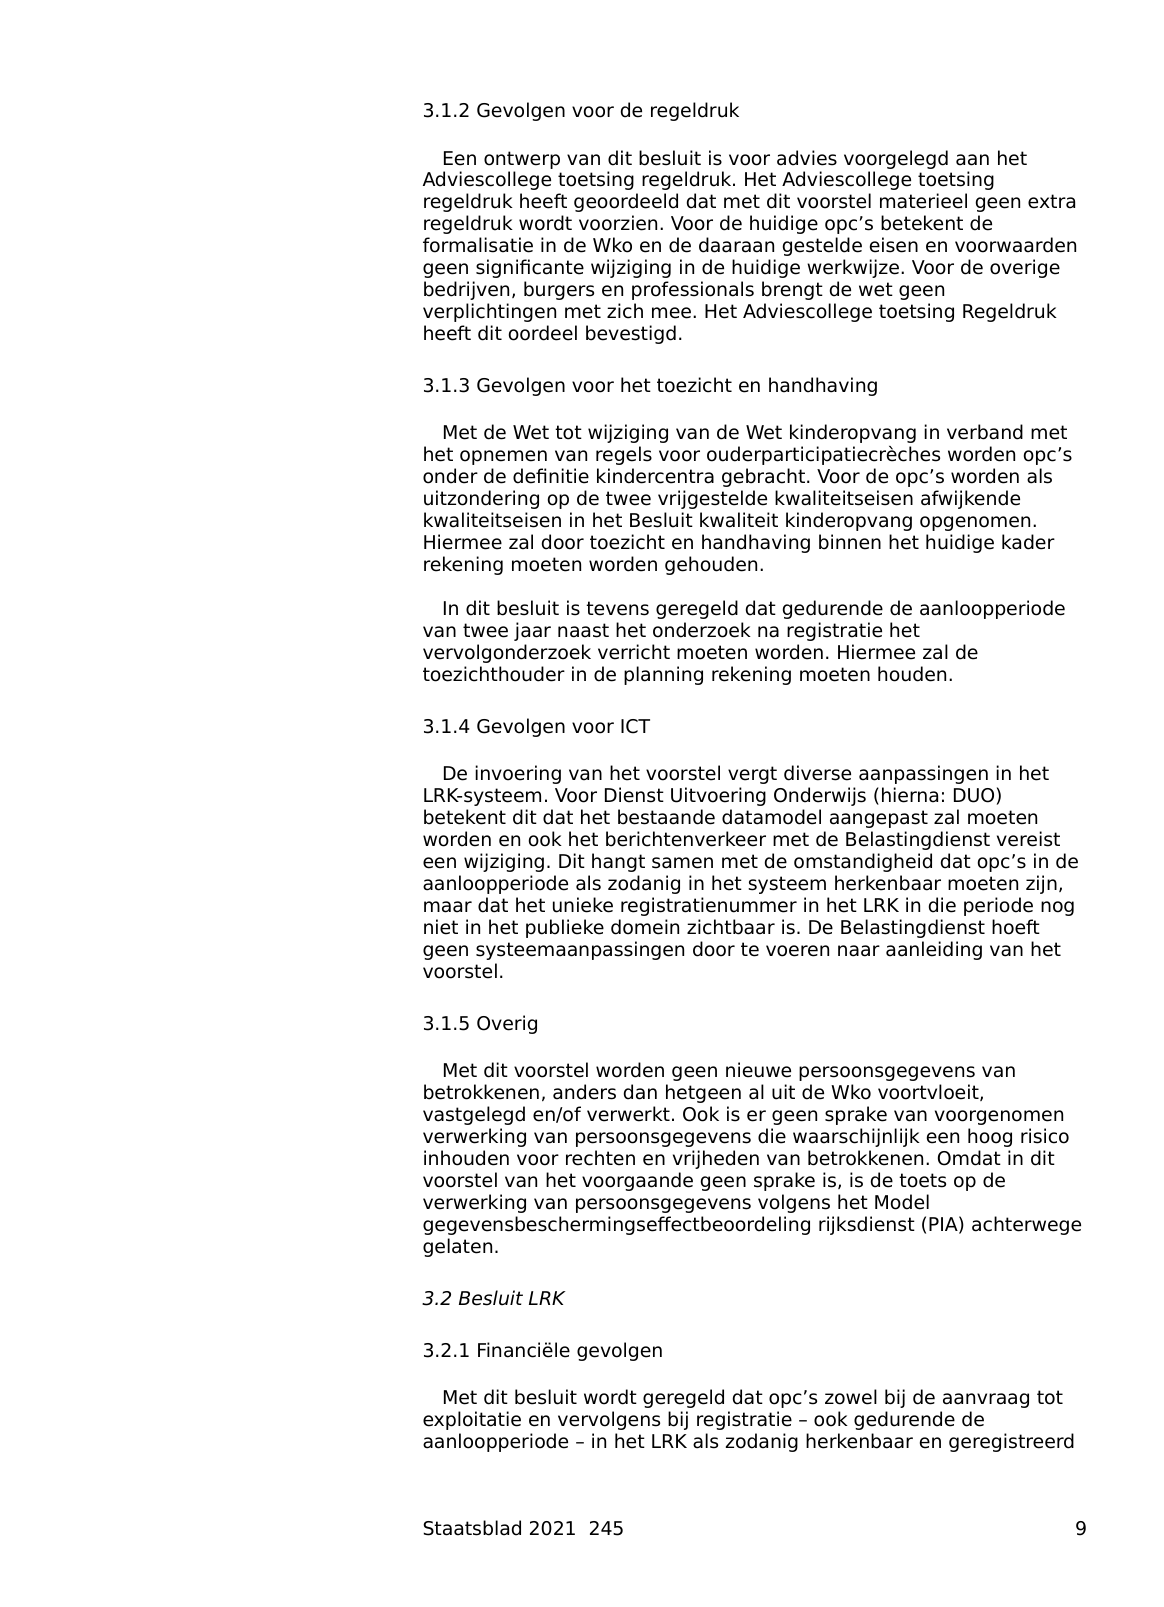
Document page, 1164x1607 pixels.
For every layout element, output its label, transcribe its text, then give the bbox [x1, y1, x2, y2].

subtitle 3.2 Besluit LRK [422, 1288, 1087, 1310]
text Met de Wet tot wijziging van de Wet kinderopvang in verband met het opnemen van regels voor ouderparticipatiecrèches worden opc’s onder de definitie kindercentra gebracht. Voor de opc’s worden als uitzondering op de twee vrijgestelde kwaliteitseisen afwijkende kwaliteitseisen in het Besluit kwaliteit kinderopvang opgenomen. Hiermee zal door toezicht en handhaving binnen het huidige kader rekening moeten worden gehouden. [422, 422, 1087, 576]
subtitle 3.2.1 Financiële gevolgen [422, 1340, 1087, 1362]
subtitle 3.1.2 Gevolgen voor de regeldruk [422, 100, 1087, 122]
subtitle 3.1.3 Gevolgen voor het toezicht en handhaving [422, 375, 1087, 397]
text De invoering van het voorstel vergt diverse aanpassingen in het LRK-systeem. Voor Dienst Uitvoering Onderwijs (hierna: DUO) betekent dit dat het bestaande datamodel aangepast zal moeten worden en ook het berichtenverkeer met de Belastingdienst vereist een wijziging. Dit hangt samen met de omstandigheid dat opc’s in de aanloopperiode als zodanig in het systeem herkenbaar moeten zijn, maar dat het unieke registratienummer in het LRK in die periode nog niet in het publieke domein zichtbaar is. De Belastingdienst hoeft geen systeemaanpassingen door te voeren naar aanleiding van het voorstel. [422, 763, 1087, 983]
text In dit besluit is tevens geregeld dat gedurende de aanloopperiode van twee jaar naast het onderzoek na registratie het vervolgonderzoek verricht moeten worden. Hiermee zal de toezichthouder in de planning rekening moeten houden. [422, 598, 1087, 686]
text Een ontwerp van dit besluit is voor advies voorgelegd aan het Adviescollege toetsing regeldruk. Het Adviescollege toetsing regeldruk heeft geoordeeld dat met dit voorstel materieel geen extra regeldruk wordt voorzien. Voor de huidige opc’s betekent de formalisatie in de Wko en de daaraan gestelde eisen en voorwaarden geen significante wijziging in de huidige werkwijze. Voor de overige bedrijven, burgers en professionals brengt de wet geen verplichtingen met zich mee. Het Adviescollege toetsing Regeldruk heeft dit oordeel bevestigd. [422, 147, 1087, 345]
subtitle 3.1.4 Gevolgen voor ICT [422, 716, 1087, 738]
text Met dit voorstel worden geen nieuwe persoonsgegevens van betrokkenen, anders dan hetgeen al uit de Wko voortvloeit, vastgelegd en/of verwerkt. Ook is er geen sprake van voorgenomen verwerking van persoonsgegevens die waarschijnlijk een hoog risico inhouden voor rechten en vrijheden van betrokkenen. Omdat in dit voorstel van het voorgaande geen sprake is, is de toets op de verwerking van persoonsgegevens volgens het Model gegevensbeschermingseffectbeoordeling rijksdienst (PIA) achterwege gelaten. [422, 1060, 1087, 1258]
subtitle 3.1.5 Overig [422, 1013, 1087, 1035]
text Met dit besluit wordt geregeld dat opc’s zowel bij de aanvraag tot exploitatie en vervolgens bij registratie – ook gedurende de aanloopperiode – in het LRK als zodanig herkenbaar en geregistreerd [422, 1387, 1087, 1453]
